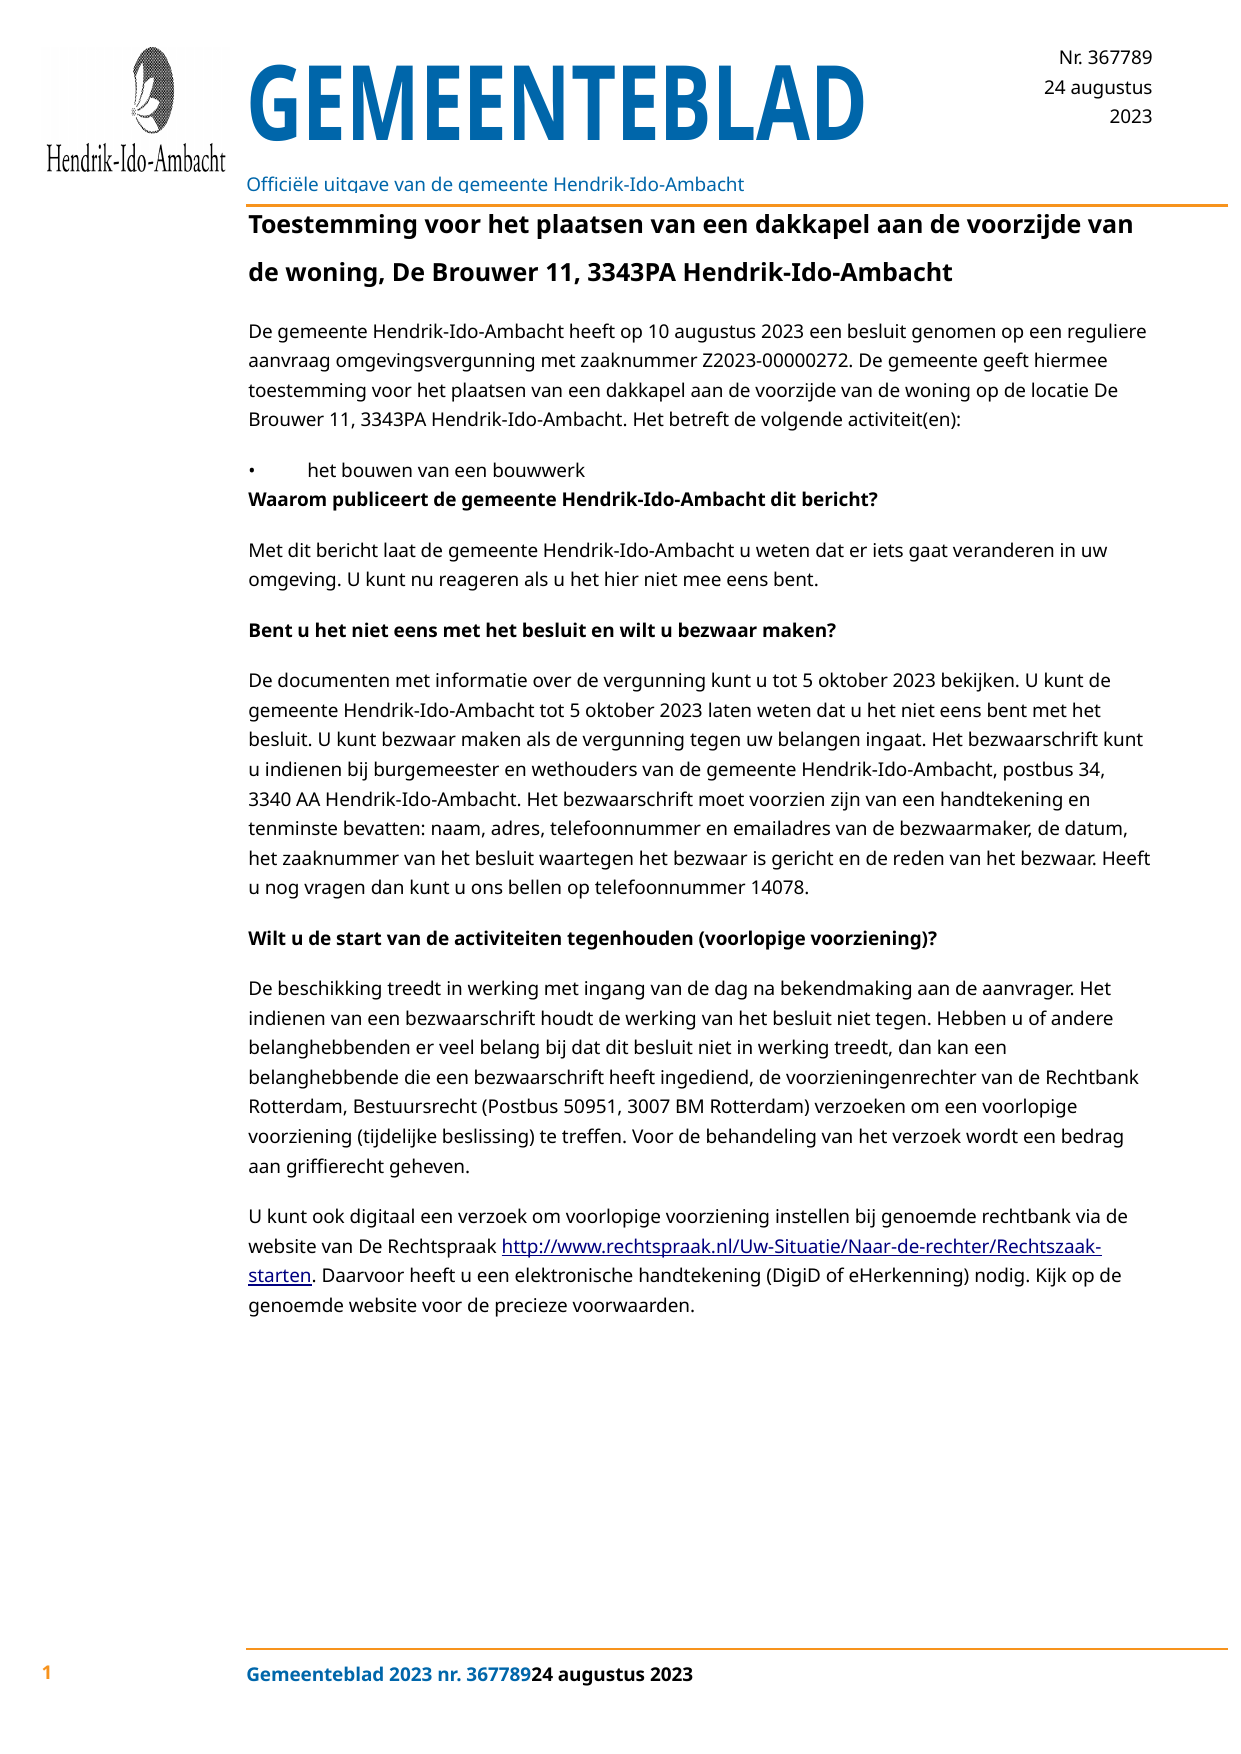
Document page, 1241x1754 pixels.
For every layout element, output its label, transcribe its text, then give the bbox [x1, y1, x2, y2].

list het bouwen van een bouwwerk [248, 457, 1152, 483]
text Bent u het niet eens met het besluit en wilt u bezwaar maken? [248, 617, 1152, 643]
text Toestemming voor het plaatsen van een dakkapel aan de voorzijde van de woning, De Brouwer 11, 3343PA Hendrik-Ido-Ambacht [248, 207, 1152, 288]
text Waarom publiceert de gemeente Hendrik-Ido-Ambacht dit bericht? [248, 487, 1152, 512]
text De gemeente Hendrik-Ido-Ambacht heeft op 10 augustus 2023 een besluit genomen op een reguliere aanvraag omgevingsvergunning met zaaknummer Z2023-00000272. De gemeente geeft hiermee toestemming voor het plaatsen van een dakkapel aan de voorzijde van de woning op de locatie De Brouwer 11, 3343PA Hendrik-Ido-Ambacht. Het betreft de volgende activiteit(en): [248, 318, 1152, 432]
text U kunt ook digitaal een verzoek om voorlopige voorziening instellen bij genoemde rechtbank via de website van De Rechtspraak http://www.rechtspraak.nl/Uw-Situatie/Naar-de-rechter/Rechtszaak-starten. Daarvoor heeft u een elektronische handtekening (DigiD of eHerkenning) nodig. Kijk op de genoemde website voor de precieze voorwaarden. [248, 1203, 1152, 1318]
text De documenten met informatie over de vergunning kunt u tot 5 oktober 2023 bekijken. U kunt de gemeente Hendrik-Ido-Ambacht tot 5 oktober 2023 laten weten dat u het niet eens bent met het besluit. U kunt bezwaar maken als de vergunning tegen uw belangen ingaat. Het bezwaarschrift kunt u indienen bij burgemeester en wethouders van de gemeente Hendrik-Ido-Ambacht, postbus 34, 3340 AA Hendrik-Ido-Ambacht. Het bezwaarschrift moet voorzien zijn van een handtekening en tenminste bevatten: naam, adres, telefoonnummer en emailadres van de bezwaarmaker, de datum, het zaaknummer van het besluit waartegen het bezwaar is gericht en de reden van het bezwaar. Heeft u nog vragen dan kunt u ons bellen op telefoonnummer 14078. [248, 667, 1152, 900]
text De beschikking treedt in werking met ingang van de dag na bekendmaking aan de aanvrager. Het indienen van een bezwaarschrift houdt de werking van het besluit niet tegen. Hebben u of andere belanghebbenden er veel belang bij dat dit besluit niet in werking treedt, dan kan een belanghebbende die een bezwaarschrift heeft ingediend, de voorzieningenrechter van de Rechtbank Rotterdam, Bestuursrecht (Postbus 50951, 3007 BM Rotterdam) verzoeken om een voorlopige voorziening (tijdelijke beslissing) te treffen. Voor de behandeling van het verzoek wordt een bedrag aan griffierecht geheven. [248, 975, 1152, 1179]
text Met dit bericht laat de gemeente Hendrik-Ido-Ambacht u weten dat er iets gaat veranderen in uw omgeving. U kunt nu reageren als u het hier niet mee eens bent. [248, 537, 1152, 592]
picture [41, 47, 231, 172]
text Wilt u de start van de activiteiten tegenhouden (voorlopige voorziening)? [248, 925, 1152, 951]
